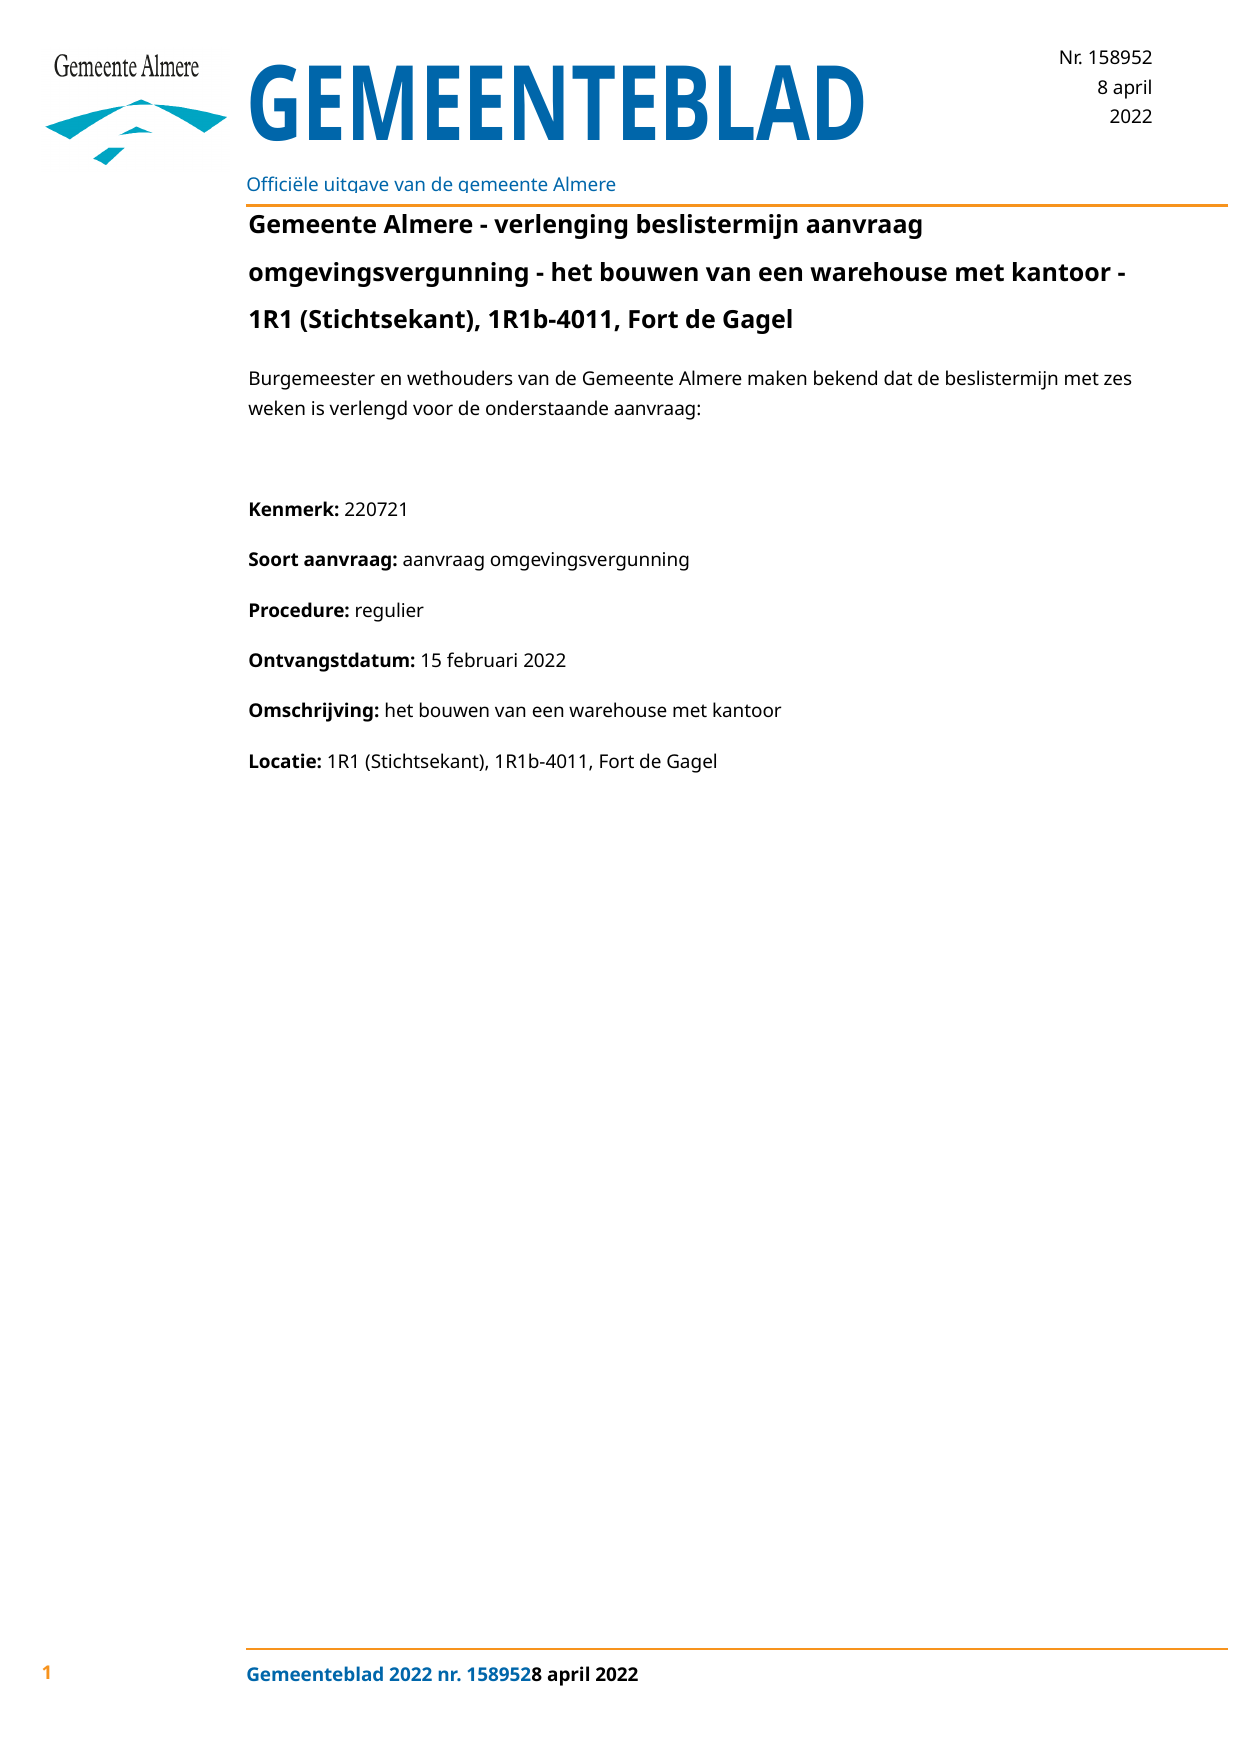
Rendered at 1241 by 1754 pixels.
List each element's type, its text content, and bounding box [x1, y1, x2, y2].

text Burgemeester en wethouders van de Gemeente Almere maken bekend dat de beslistermijn met zes weken is verlengd voor de onderstaande aanvraag: [248, 366, 1152, 421]
text Omschrijving: het bouwen van een warehouse met kantoor [248, 698, 1152, 723]
text Procedure: regulier [248, 597, 1152, 622]
text Ontvangstdatum: 15 februari 2022 [248, 647, 1152, 673]
text Locatie: 1R1 (Stichtsekant), 1R1b-4011, Fort de Gagel [248, 748, 1152, 774]
text Soort aanvraag: aanvraag omgevingsvergunning [248, 546, 1152, 572]
text Gemeente Almere - verlenging beslistermijn aanvraag omgevingsvergunning - het bouwen van een warehouse met kantoor - 1R1 (Stichtsekant), 1R1b-4011, Fort de Gagel [248, 207, 1152, 336]
picture [41, 47, 231, 172]
text Kenmerk: 220721 [248, 496, 1152, 522]
